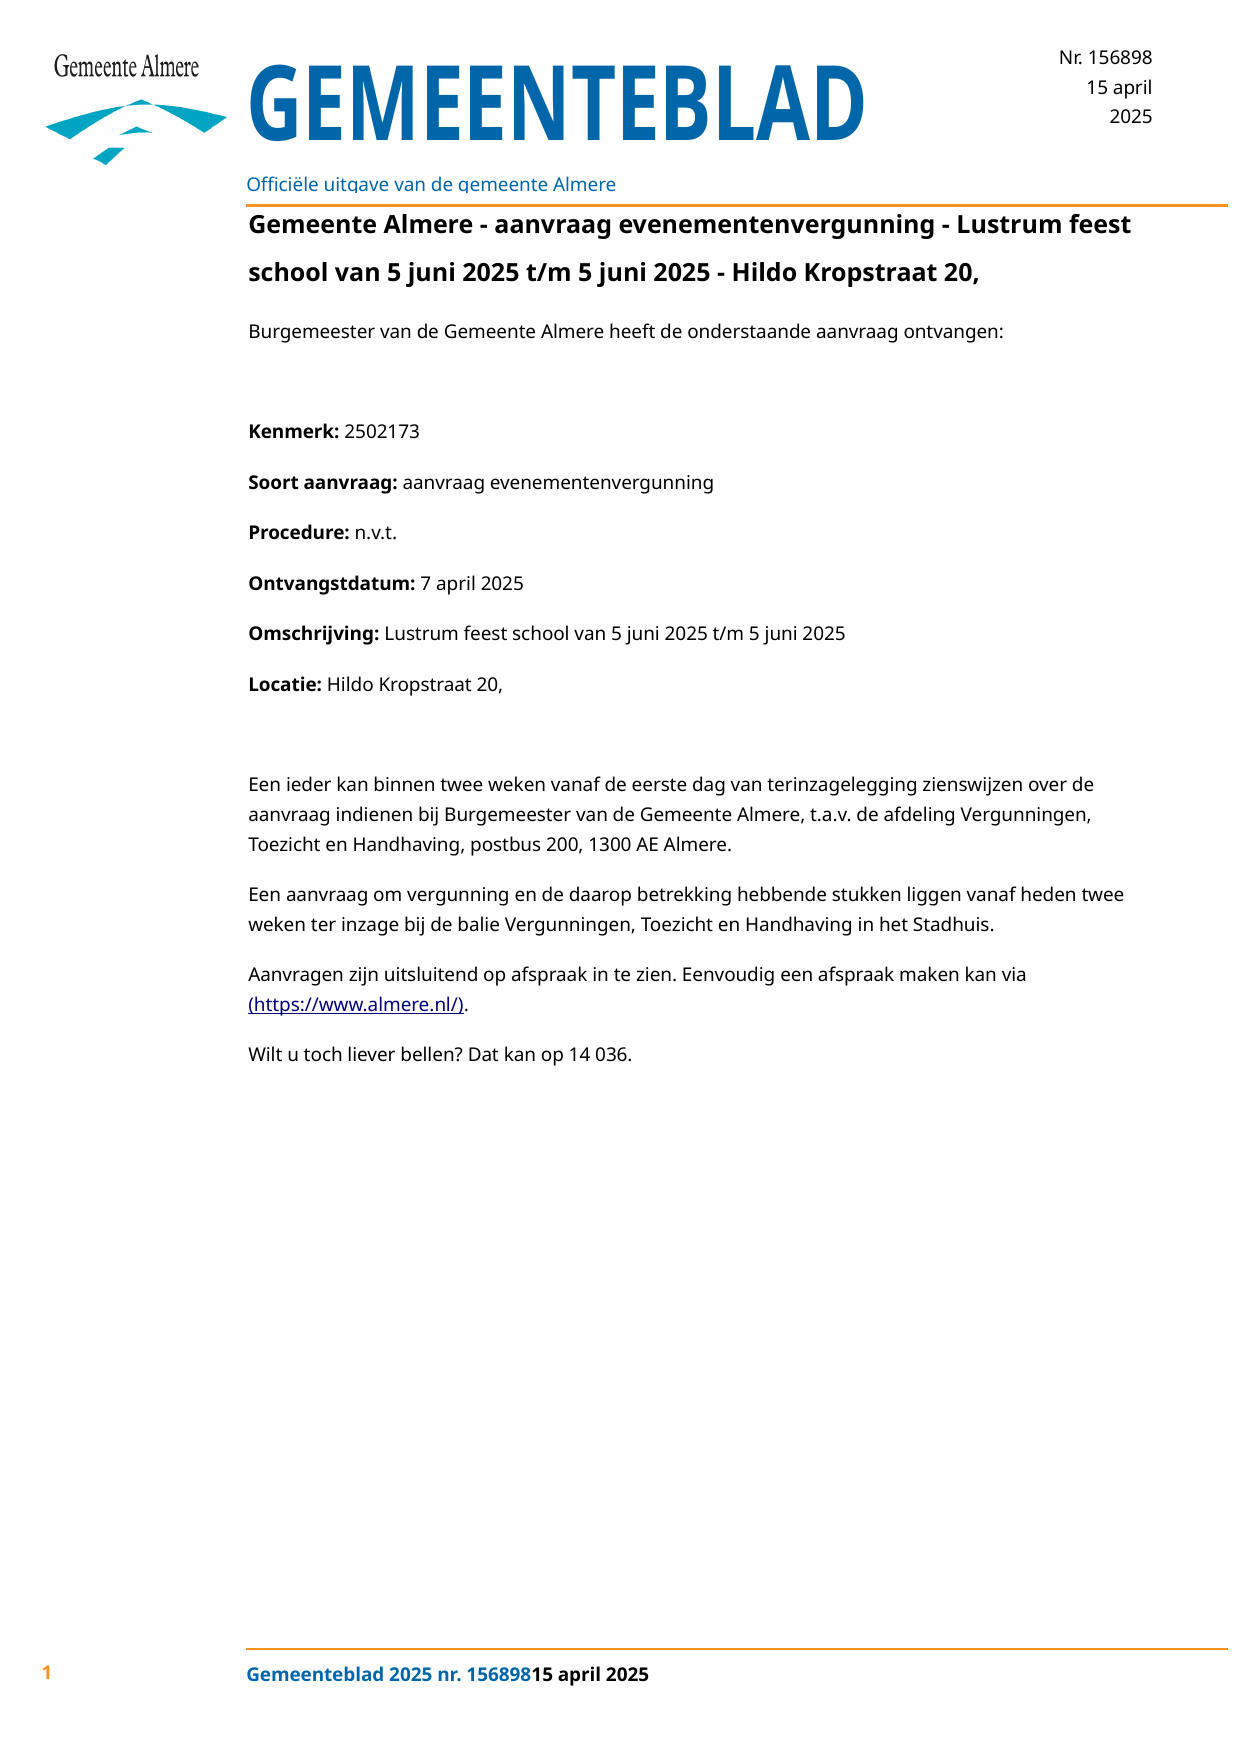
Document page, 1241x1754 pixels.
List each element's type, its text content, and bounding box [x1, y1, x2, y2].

text Aanvragen zijn uitsluitend op afspraak in te zien. Eenvoudig een afspraak maken kan via (https://www.almere.nl/). [248, 961, 1152, 1017]
picture [41, 47, 231, 172]
text Soort aanvraag: aanvraag evenementenvergunning [248, 469, 1152, 495]
text Een ieder kan binnen twee weken vanaf de eerste dag van terinzagelegging zienswijzen over de aanvraag indienen bij Burgemeester van de Gemeente Almere, t.a.v. de afdeling Vergunningen, Toezicht en Handhaving, postbus 200, 1300 AE Almere. [248, 772, 1152, 857]
text Locatie: Hildo Kropstraat 20, [248, 671, 1152, 697]
text Ontvangstdatum: 7 april 2025 [248, 570, 1152, 596]
text Procedure: n.v.t. [248, 519, 1152, 545]
text Gemeente Almere - aanvraag evenementenvergunning - Lustrum feest school van 5 juni 2025 t/m 5 juni 2025 - Hildo Kropstraat 20, [248, 207, 1152, 288]
text Burgemeester van de Gemeente Almere heeft de onderstaande aanvraag ontvangen: [248, 318, 1152, 344]
text Kenmerk: 2502173 [248, 419, 1152, 444]
text Wilt u toch liever bellen? Dat kan op 14 036. [248, 1041, 1152, 1067]
text Omschrijving: Lustrum feest school van 5 juni 2025 t/m 5 juni 2025 [248, 620, 1152, 646]
text Een aanvraag om vergunning en de daarop betrekking hebbende stukken liggen vanaf heden twee weken ter inzage bij de balie Vergunningen, Toezicht en Handhaving in het Stadhuis. [248, 881, 1152, 937]
